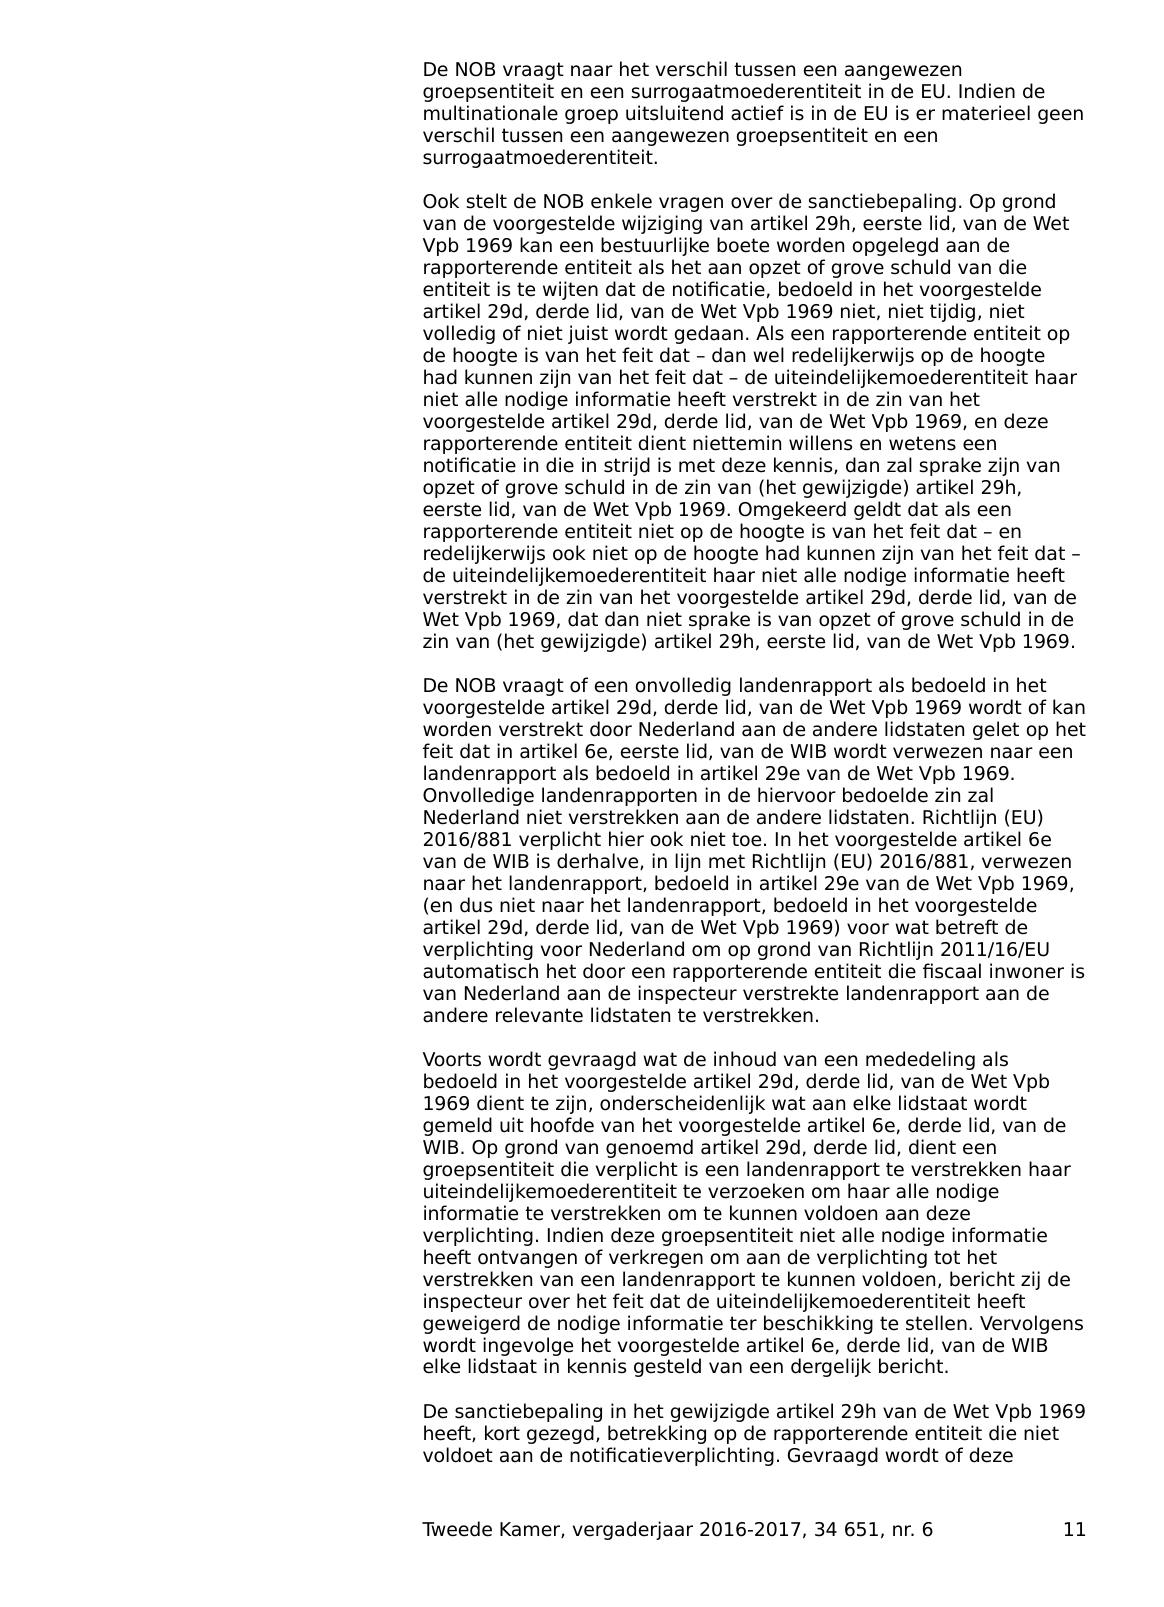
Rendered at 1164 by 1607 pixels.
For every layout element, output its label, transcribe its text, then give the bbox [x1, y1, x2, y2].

text Ook stelt de NOB enkele vragen over de sanctiebepaling. Op grond van de voorgestelde wijziging van artikel 29h, eerste lid, van de Wet Vpb 1969 kan een bestuurlijke boete worden opgelegd aan de rapporterende entiteit als het aan opzet of grove schuld van die entiteit is te wijten dat de notificatie, bedoeld in het voorgestelde artikel 29d, derde lid, van de Wet Vpb 1969 niet, niet tijdig, niet volledig of niet juist wordt gedaan. Als een rapporterende entiteit op de hoogte is van het feit dat – dan wel redelijkerwijs op de hoogte had kunnen zijn van het feit dat – de uiteindelijkemoederentiteit haar niet alle nodige informatie heeft verstrekt in de zin van het voorgestelde artikel 29d, derde lid, van de Wet Vpb 1969, en deze rapporterende entiteit dient niettemin willens en wetens een notificatie in die in strijd is met deze kennis, dan zal sprake zijn van opzet of grove schuld in de zin van (het gewijzigde) artikel 29h, eerste lid, van de Wet Vpb 1969. Omgekeerd geldt dat als een rapporterende entiteit niet op de hoogte is van het feit dat – en redelijkerwijs ook niet op de hoogte had kunnen zijn van het feit dat – de uiteindelijkemoederentiteit haar niet alle nodige informatie heeft verstrekt in de zin van het voorgestelde artikel 29d, derde lid, van de Wet Vpb 1969, dat dan niet sprake is van opzet of grove schuld in de zin van (het gewijzigde) artikel 29h, eerste lid, van de Wet Vpb 1969. [422, 191, 1087, 653]
text Voorts wordt gevraagd wat de inhoud van een mededeling als bedoeld in het voorgestelde artikel 29d, derde lid, van de Wet Vpb 1969 dient te zijn, onderscheidenlijk wat aan elke lidstaat wordt gemeld uit hoofde van het voorgestelde artikel 6e, derde lid, van de WIB. Op grond van genoemd artikel 29d, derde lid, dient een groepsentiteit die verplicht is een landenrapport te verstrekken haar uiteindelijkemoederentiteit te verzoeken om haar alle nodige informatie te verstrekken om te kunnen voldoen aan deze verplichting. Indien deze groepsentiteit niet alle nodige informatie heeft ontvangen of verkregen om aan de verplichting tot het verstrekken van een landenrapport te kunnen voldoen, bericht zij de inspecteur over het feit dat de uiteindelijkemoederentiteit heeft geweigerd de nodige informatie ter beschikking te stellen. Vervolgens wordt ingevolge het voorgestelde artikel 6e, derde lid, van de WIB elke lidstaat in kennis gesteld van een dergelijk bericht. [422, 1049, 1087, 1378]
text De sanctiebepaling in het gewijzigde artikel 29h van de Wet Vpb 1969 heeft, kort gezegd, betrekking op de rapporterende entiteit die niet voldoet aan de notificatieverplichting. Gevraagd wordt of deze [422, 1401, 1087, 1467]
text De NOB vraagt of een onvolledig landenrapport als bedoeld in het voorgestelde artikel 29d, derde lid, van de Wet Vpb 1969 wordt of kan worden verstrekt door Nederland aan de andere lidstaten gelet op het feit dat in artikel 6e, eerste lid, van de WIB wordt verwezen naar een landenrapport als bedoeld in artikel 29e van de Wet Vpb 1969. Onvolledige landenrapporten in de hiervoor bedoelde zin zal Nederland niet verstrekken aan de andere lidstaten. Richtlijn (EU) 2016/881 verplicht hier ook niet toe. In het voorgestelde artikel 6e van de WIB is derhalve, in lijn met Richtlijn (EU) 2016/881, verwezen naar het landenrapport, bedoeld in artikel 29e van de Wet Vpb 1969, (en dus niet naar het landenrapport, bedoeld in het voorgestelde artikel 29d, derde lid, van de Wet Vpb 1969) voor wat betreft de verplichting voor Nederland om op grond van Richtlijn 2011/16/EU automatisch het door een rapporterende entiteit die fiscaal inwoner is van Nederland aan de inspecteur verstrekte landenrapport aan de andere relevante lidstaten te verstrekken. [422, 675, 1087, 1027]
text De NOB vraagt naar het verschil tussen een aangewezen groepsentiteit en een surrogaatmoederentiteit in de EU. Indien de multinationale groep uitsluitend actief is in de EU is er materieel geen verschil tussen een aangewezen groepsentiteit en een surrogaatmoederentiteit. [422, 59, 1087, 169]
